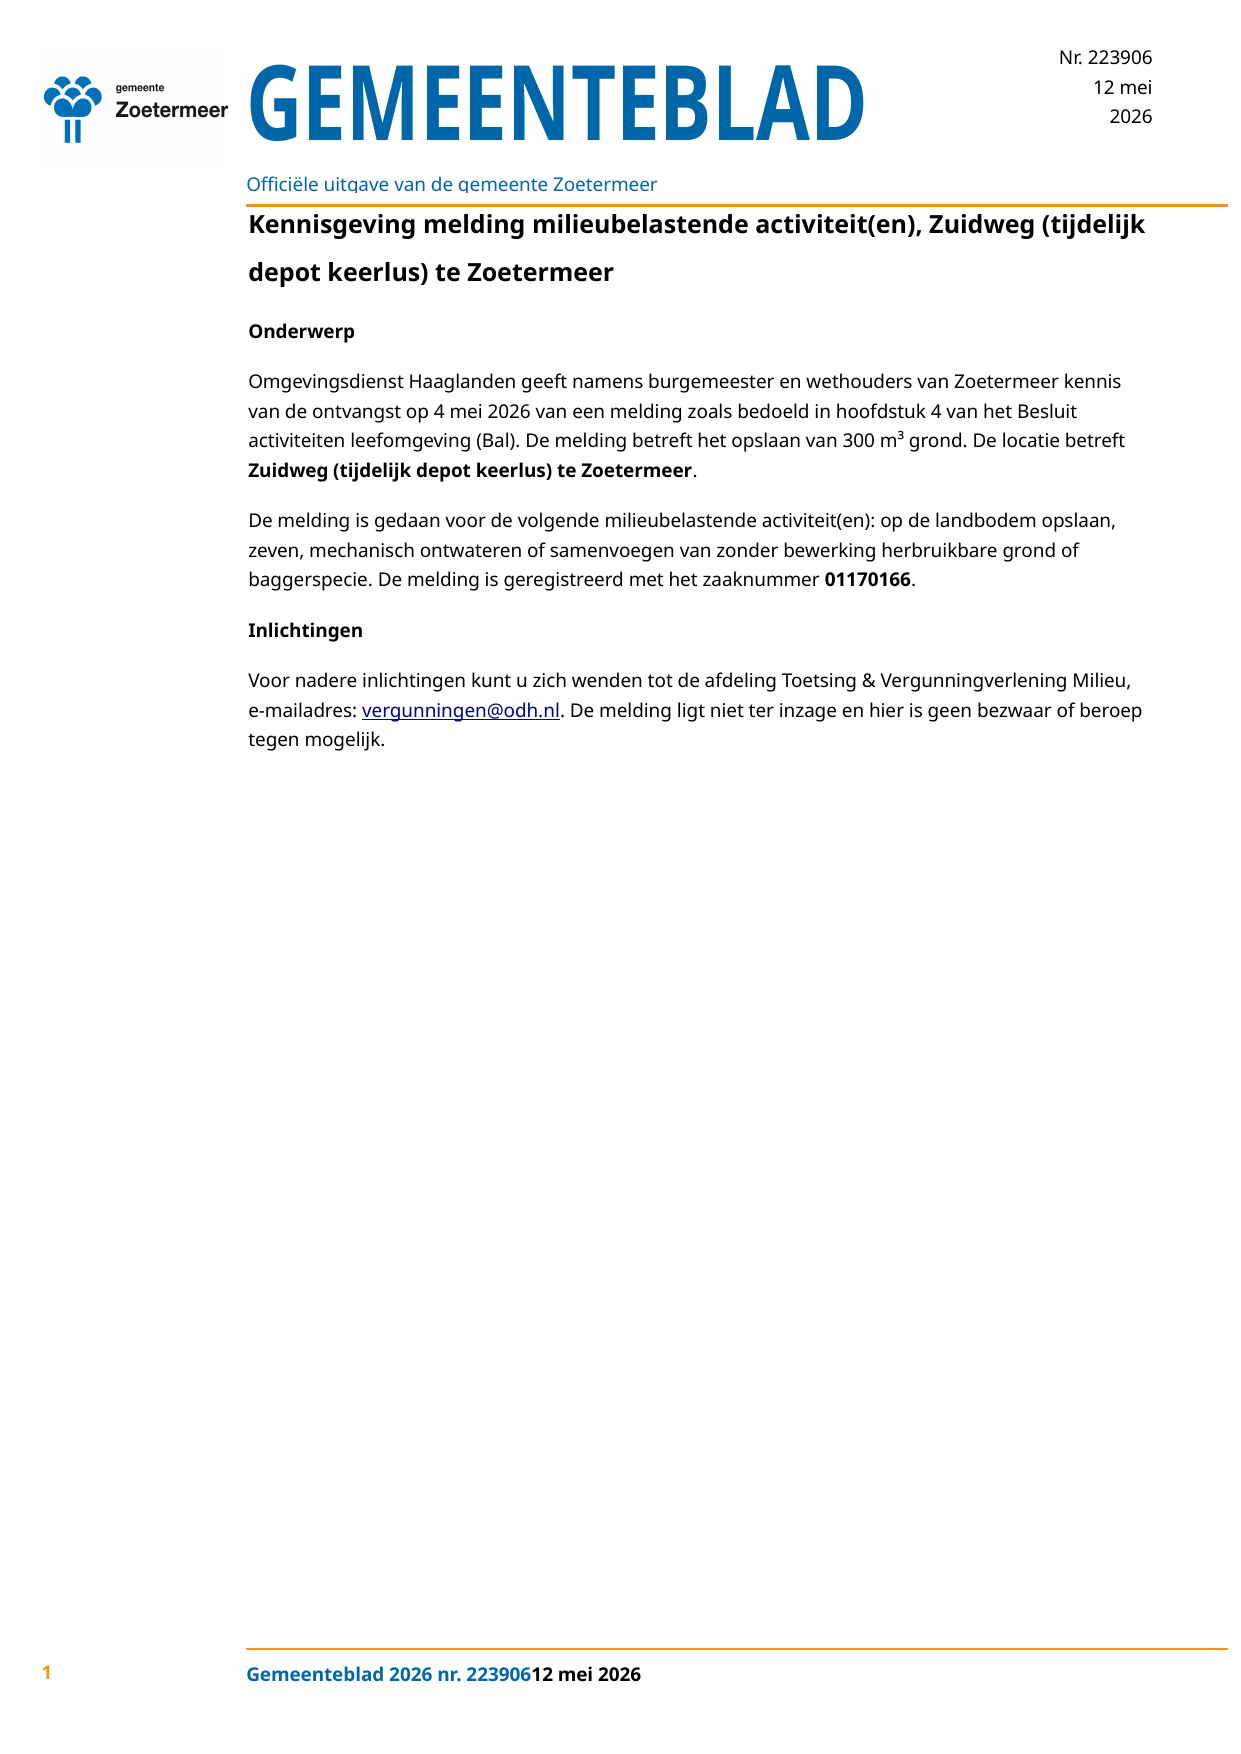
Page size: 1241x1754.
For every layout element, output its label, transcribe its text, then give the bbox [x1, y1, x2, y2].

text Kennisgeving melding milieubelastende activiteit(en), Zuidweg (tijdelijk depot keerlus) te Zoetermeer [248, 207, 1152, 288]
text De melding is gedaan voor de volgende milieubelastende activiteit(en): op de landbodem opslaan, zeven, mechanisch ontwateren of samenvoegen van zonder bewerking herbruikbare grond of baggerspecie. De melding is geregistreerd met het zaaknummer 01170166. [248, 507, 1152, 592]
text Voor nadere inlichtingen kunt u zich wenden tot de afdeling Toetsing & Vergunningverlening Milieu, e-mailadres: vergunningen@odh.nl. De melding ligt niet ter inzage en hier is geen bezwaar of beroep tegen mogelijk. [248, 667, 1152, 752]
text Inlichtingen [248, 617, 1152, 643]
picture [41, 47, 231, 172]
text Omgevingsdienst Haaglanden geeft namens burgemeester en wethouders van Zoetermeer kennis van de ontvangst op 4 mei 2026 van een melding zoals bedoeld in hoofdstuk 4 van het Besluit activiteiten leefomgeving (Bal). De melding betreft het opslaan van 300 m³ grond. De locatie betreft Zuidweg (tijdelijk depot keerlus) te Zoetermeer. [248, 368, 1152, 483]
text Onderwerp [248, 318, 1152, 344]
